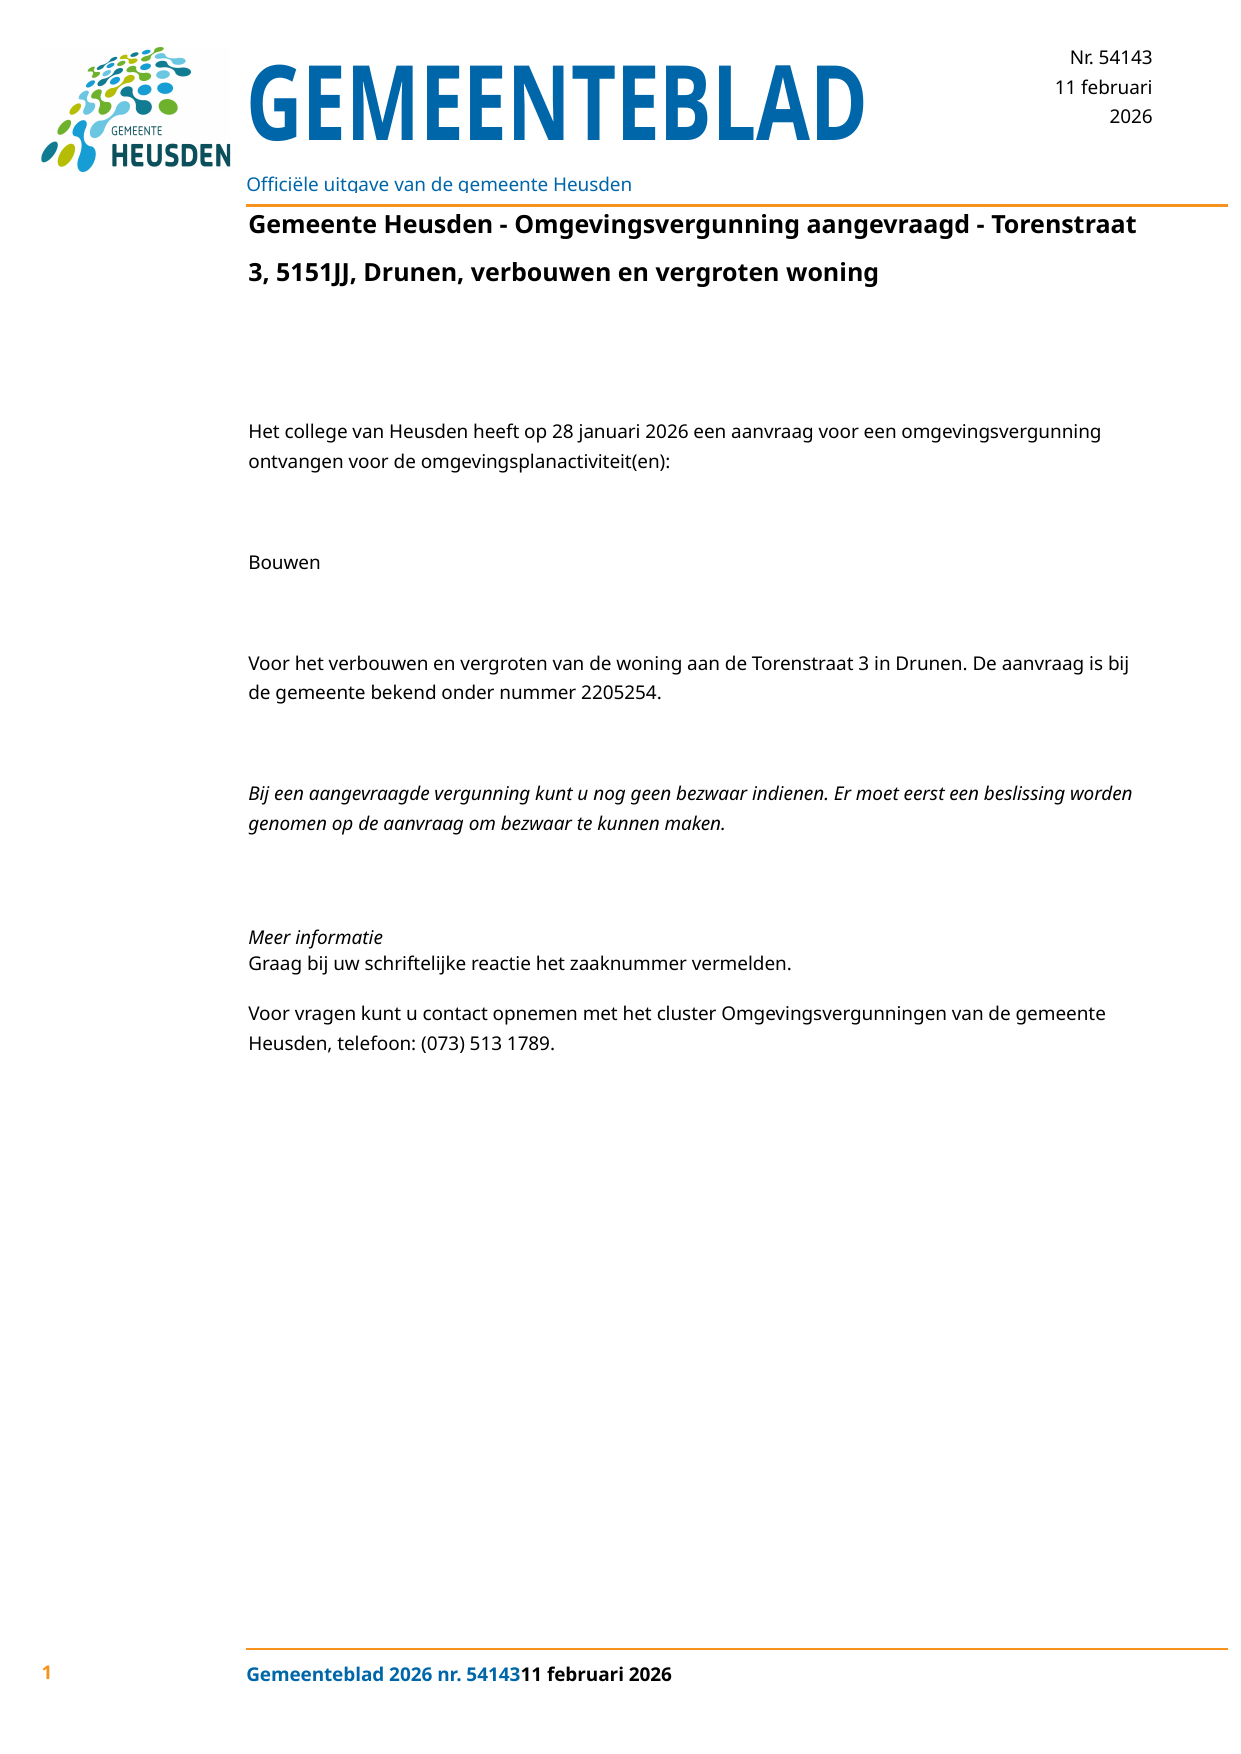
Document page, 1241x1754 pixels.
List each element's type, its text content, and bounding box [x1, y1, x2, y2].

text Voor het verbouwen en vergroten van de woning aan de Torenstraat 3 in Drunen. De aanvraag is bij de gemeente bekend onder nummer 2205254. [248, 650, 1152, 705]
text Voor vragen kunt u contact opnemen met het cluster Omgevingsvergunningen van de gemeente Heusden, telefoon: (073) 513 1789. [248, 1001, 1152, 1056]
text Bouwen [248, 549, 1152, 575]
picture [41, 47, 231, 172]
text Graag bij uw schriftelijke reactie het zaaknummer vermelden. [248, 950, 1152, 976]
text Bij een aangevraagde vergunning kunt u nog geen bezwaar indienen. Er moet eerst een beslissing worden genomen op de aanvraag om bezwaar te kunnen maken. [248, 780, 1152, 836]
text Meer informatie [248, 924, 1152, 950]
text Gemeente Heusden - Omgevingsvergunning aangevraagd - Torenstraat 3, 5151JJ, Drunen, verbouwen en vergroten woning [248, 207, 1152, 288]
text Het college van Heusden heeft op 28 januari 2026 een aanvraag voor een omgevingsvergunning ontvangen voor de omgevingsplanactiviteit(en): [248, 419, 1152, 474]
